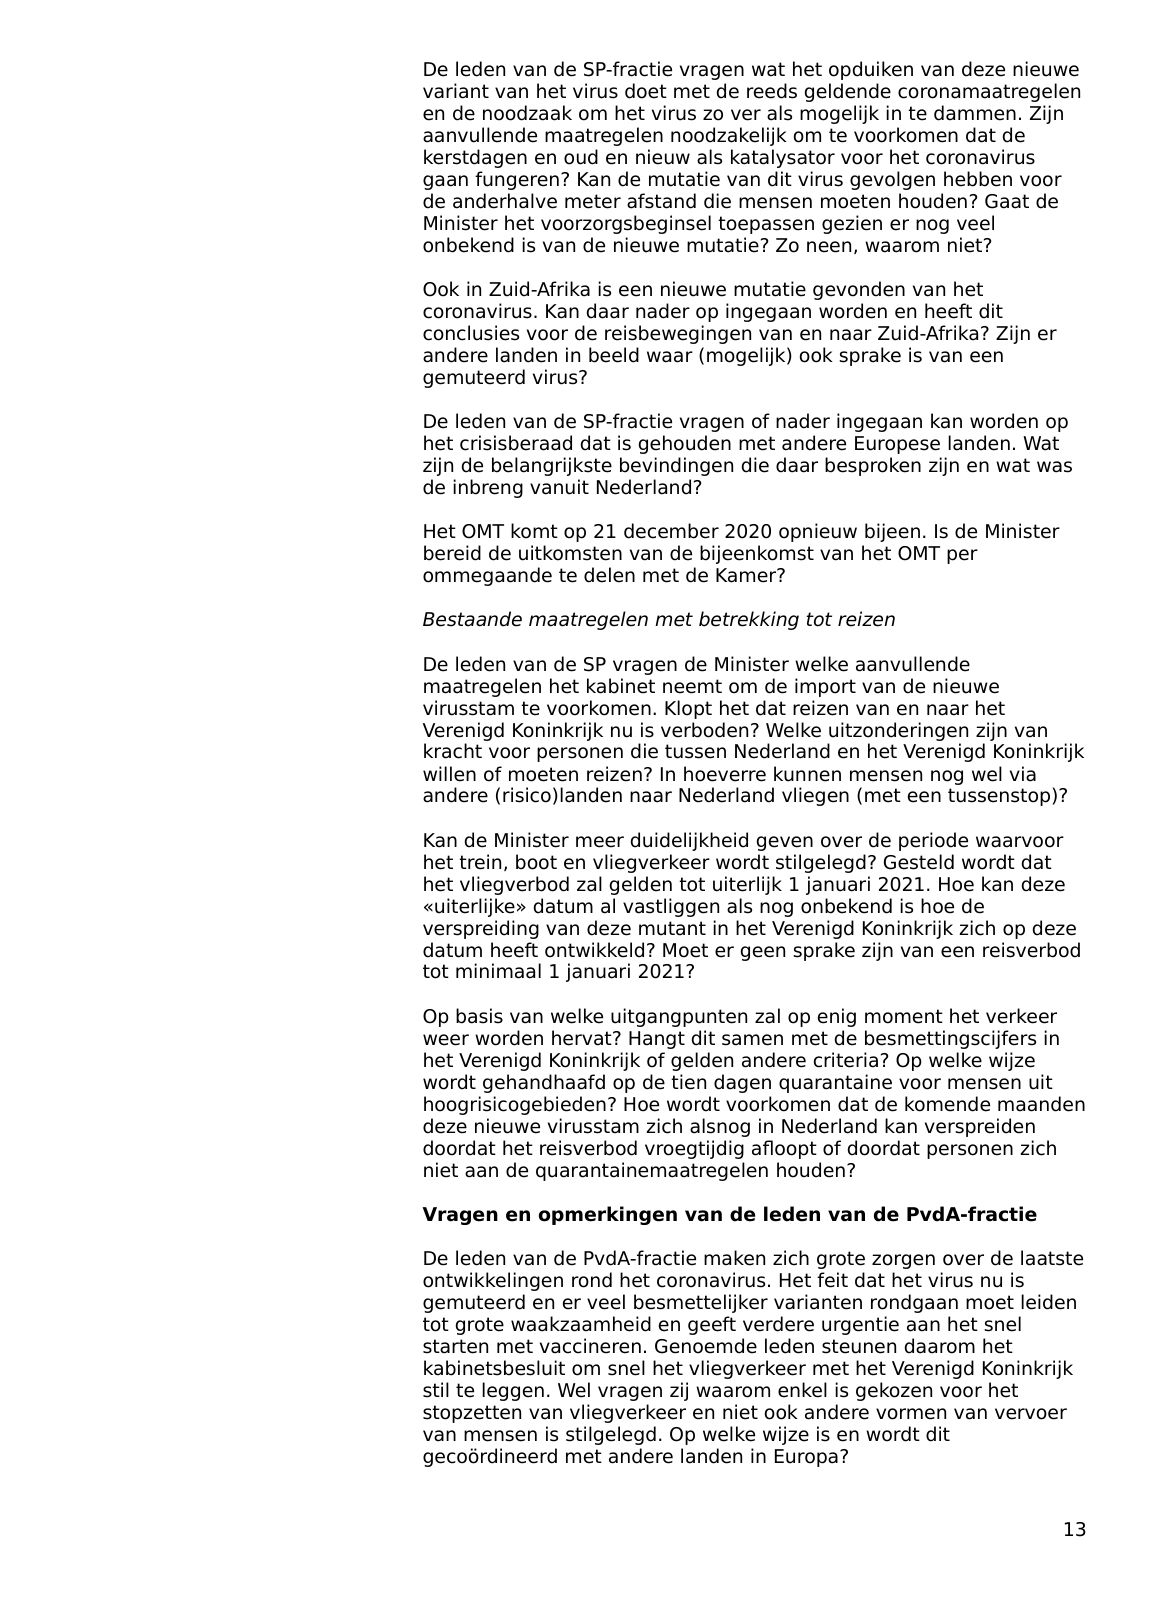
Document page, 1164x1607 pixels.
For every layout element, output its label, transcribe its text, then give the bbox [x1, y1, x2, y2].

text Ook in Zuid-Afrika is een nieuwe mutatie gevonden van het coronavirus. Kan daar nader op ingegaan worden en heeft dit conclusies voor de reisbewegingen van en naar Zuid-Afrika? Zijn er andere landen in beeld waar (mogelijk) ook sprake is van een gemuteerd virus? [422, 279, 1087, 389]
text De leden van de SP-fractie vragen of nader ingegaan kan worden op het crisisberaad dat is gehouden met andere Europese landen. Wat zijn de belangrijkste bevindingen die daar besproken zijn en wat was de inbreng vanuit Nederland? [422, 411, 1087, 499]
text Op basis van welke uitgangpunten zal op enig moment het verkeer weer worden hervat? Hangt dit samen met de besmettingscijfers in het Verenigd Koninkrijk of gelden andere criteria? Op welke wijze wordt gehandhaafd op de tien dagen quarantaine voor mensen uit hoogrisicogebieden? Hoe wordt voorkomen dat de komende maanden deze nieuwe virusstam zich alsnog in Nederland kan verspreiden doordat het reisverbod vroegtijdig afloopt of doordat personen zich niet aan de quarantainemaatregelen houden? [422, 1006, 1087, 1181]
text De leden van de SP vragen de Minister welke aanvullende maatregelen het kabinet neemt om de import van de nieuwe virusstam te voorkomen. Klopt het dat reizen van en naar het Verenigd Koninkrijk nu is verboden? Welke uitzonderingen zijn van kracht voor personen die tussen Nederland en het Verenigd Koninkrijk willen of moeten reizen? In hoeverre kunnen mensen nog wel via andere (risico)landen naar Nederland vliegen (met een tussenstop)? [422, 653, 1087, 807]
text Het OMT komt op 21 december 2020 opnieuw bijeen. Is de Minister bereid de uitkomsten van de bijeenkomst van het OMT per ommegaande te delen met de Kamer? [422, 521, 1087, 587]
subtitle Bestaande maatregelen met betrekking tot reizen [422, 609, 1087, 631]
text Kan de Minister meer duidelijkheid geven over de periode waarvoor het trein, boot en vliegverkeer wordt stilgelegd? Gesteld wordt dat het vliegverbod zal gelden tot uiterlijk 1 januari 2021. Hoe kan deze «uiterlijke» datum al vastliggen als nog onbekend is hoe de verspreiding van deze mutant in het Verenigd Koninkrijk zich op deze datum heeft ontwikkeld? Moet er geen sprake zijn van een reisverbod tot minimaal 1 januari 2021? [422, 829, 1087, 983]
text De leden van de PvdA-fractie maken zich grote zorgen over de laatste ontwikkelingen rond het coronavirus. Het feit dat het virus nu is gemuteerd en er veel besmettelijker varianten rondgaan moet leiden tot grote waakzaamheid en geeft verdere urgentie aan het snel starten met vaccineren. Genoemde leden steunen daarom het kabinetsbesluit om snel het vliegverkeer met het Verenigd Koninkrijk stil te leggen. Wel vragen zij waarom enkel is gekozen voor het stopzetten van vliegverkeer en niet ook andere vormen van vervoer van mensen is stilgelegd. Op welke wijze is en wordt dit gecoördineerd met andere landen in Europa? [422, 1248, 1087, 1468]
subtitle Vragen en opmerkingen van de leden van de PvdA-fractie [422, 1204, 1087, 1226]
text De leden van de SP-fractie vragen wat het opduiken van deze nieuwe variant van het virus doet met de reeds geldende coronamaatregelen en de noodzaak om het virus zo ver als mogelijk in te dammen. Zijn aanvullende maatregelen noodzakelijk om te voorkomen dat de kerstdagen en oud en nieuw als katalysator voor het coronavirus gaan fungeren? Kan de mutatie van dit virus gevolgen hebben voor de anderhalve meter afstand die mensen moeten houden? Gaat de Minister het voorzorgsbeginsel toepassen gezien er nog veel onbekend is van de nieuwe mutatie? Zo neen, waarom niet? [422, 59, 1087, 257]
